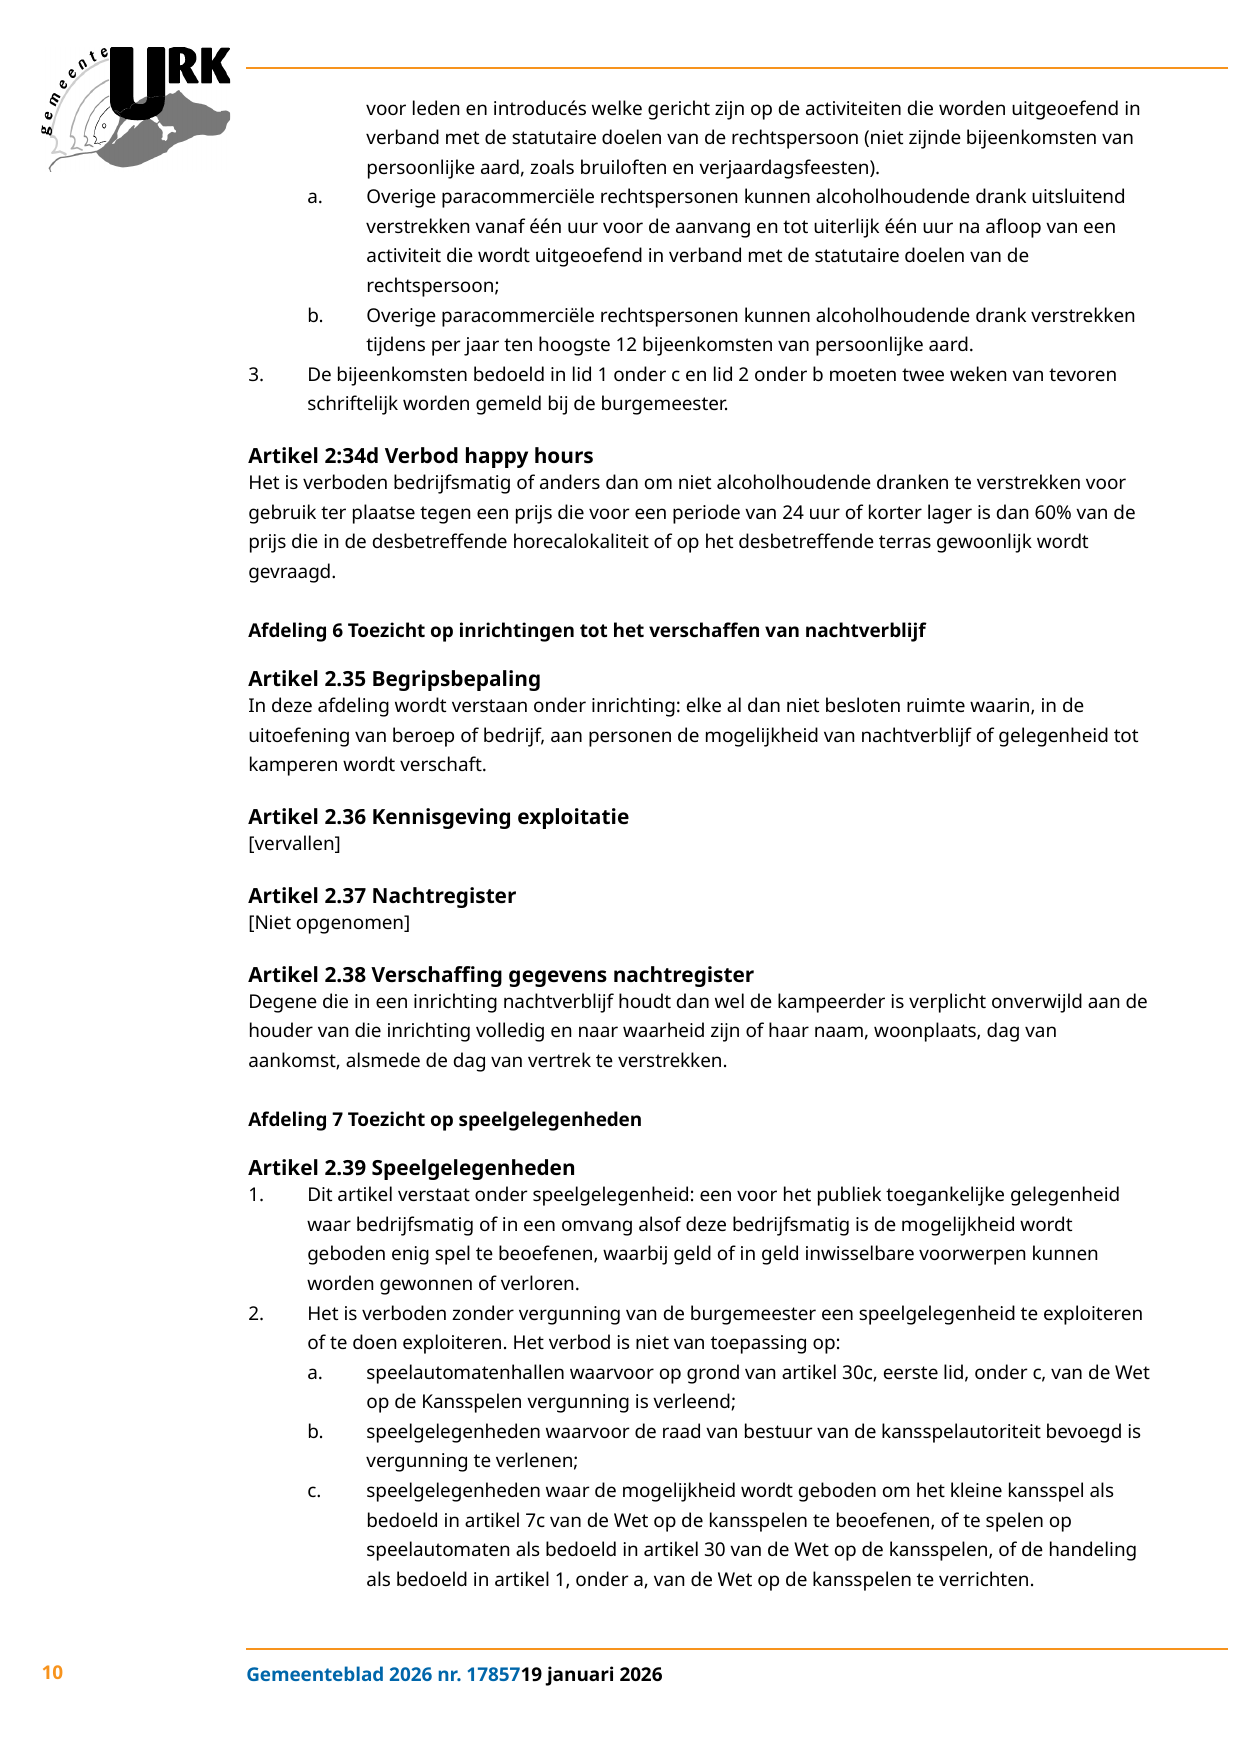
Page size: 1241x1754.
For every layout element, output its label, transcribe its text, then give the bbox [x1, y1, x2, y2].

picture [41, 47, 231, 172]
list speelgelegenheden waarvoor de raad van bestuur van de kansspelautoriteit bevoegd is vergunning te verlenen; [307, 1418, 1152, 1473]
list Overige paracommerciële rechtspersonen kunnen alcoholhoudende drank verstrekken tijdens per jaar ten hoogste 12 bijeenkomsten van persoonlijke aard. [307, 302, 1152, 357]
text Artikel 2.38 Verschaffing gegevens nachtregister [248, 960, 1152, 988]
text Artikel 2.36 Kennisgeving exploitatie [248, 802, 1152, 830]
list speelgelegenheden waar de mogelijkheid wordt geboden om het kleine kansspel als bedoeld in artikel 7c van de Wet op de kansspelen te beoefenen, of te spelen op speelautomaten als bedoeld in artikel 30 van de Wet op de kansspelen, of de handeling als bedoeld in artikel 1, onder a, van de Wet op de kansspelen te verrichten. [307, 1477, 1152, 1592]
list De bijeenkomsten bedoeld in lid 1 onder c en lid 2 onder b moeten twee weken van tevoren schriftelijk worden gemeld bij de burgemeester. [248, 361, 1152, 416]
text In deze afdeling wordt verstaan onder inrichting: elke al dan niet besloten ruimte waarin, in de uitoefening van beroep of bedrijf, aan personen de mogelijkheid van nachtverblijf of gelegenheid tot kamperen wordt verschaft. [248, 692, 1152, 777]
text [vervallen] [248, 830, 1152, 856]
text Artikel 2.35 Begripsbepaling [248, 664, 1152, 692]
list Overige paracommerciële rechtspersonen kunnen alcoholhoudende drank uitsluitend verstrekken vanaf één uur voor de aanvang en tot uiterlijk één uur na afloop van een activiteit die wordt uitgeoefend in verband met de statutaire doelen van de rechtspersoon; [307, 183, 1152, 298]
text Artikel 2.37 Nachtregister [248, 881, 1152, 909]
text Het is verboden bedrijfsmatig of anders dan om niet alcoholhoudende dranken te verstrekken voor gebruik ter plaatse tegen een prijs die voor een periode van 24 uur of korter lager is dan 60% van de prijs die in de desbetreffende horecalokaliteit of op het desbetreffende terras gewoonlijk wordt gevraagd. [248, 469, 1152, 584]
list Het is verboden zonder vergunning van de burgemeester een speelgelegenheid te exploiteren of te doen exploiteren. Het verbod is niet van toepassing op: [248, 1300, 1152, 1355]
text Degene die in een inrichting nachtverblijf houdt dan wel de kampeerder is verplicht onverwijld aan de houder van die inrichting volledig en naar waarheid zijn of haar naam, woonplaats, dag van aankomst, alsmede de dag van vertrek te verstrekken. [248, 988, 1152, 1073]
list speelautomatenhallen waarvoor op grond van artikel 30c, eerste lid, onder c, van de Wet op de Kansspelen vergunning is verleend; [307, 1359, 1152, 1414]
text Artikel 2:34d Verbod happy hours [248, 441, 1152, 469]
text Artikel 2.39 Speelgelegenheden [248, 1153, 1152, 1181]
text [Niet opgenomen] [248, 909, 1152, 935]
text Afdeling 7 Toezicht op speelgelegenheden [248, 1106, 1152, 1132]
list Dit artikel verstaat onder speelgelegenheid: een voor het publiek toegankelijke gelegenheid waar bedrijfsmatig of in een omvang alsof deze bedrijfsmatig is de mogelijkheid wordt geboden enig spel te beoefenen, waarbij geld of in geld inwisselbare voorwerpen kunnen worden gewonnen of verloren. [248, 1181, 1152, 1296]
text Afdeling 6 Toezicht op inrichtingen tot het verschaffen van nachtverblijf [248, 617, 1152, 643]
list voor leden en introducés welke gericht zijn op de activiteiten die worden uitgeoefend in verband met de statutaire doelen van de rechtspersoon (niet zijnde bijeenkomsten van persoonlijke aard, zoals bruiloften en verjaardagsfeesten). [307, 95, 1152, 180]
